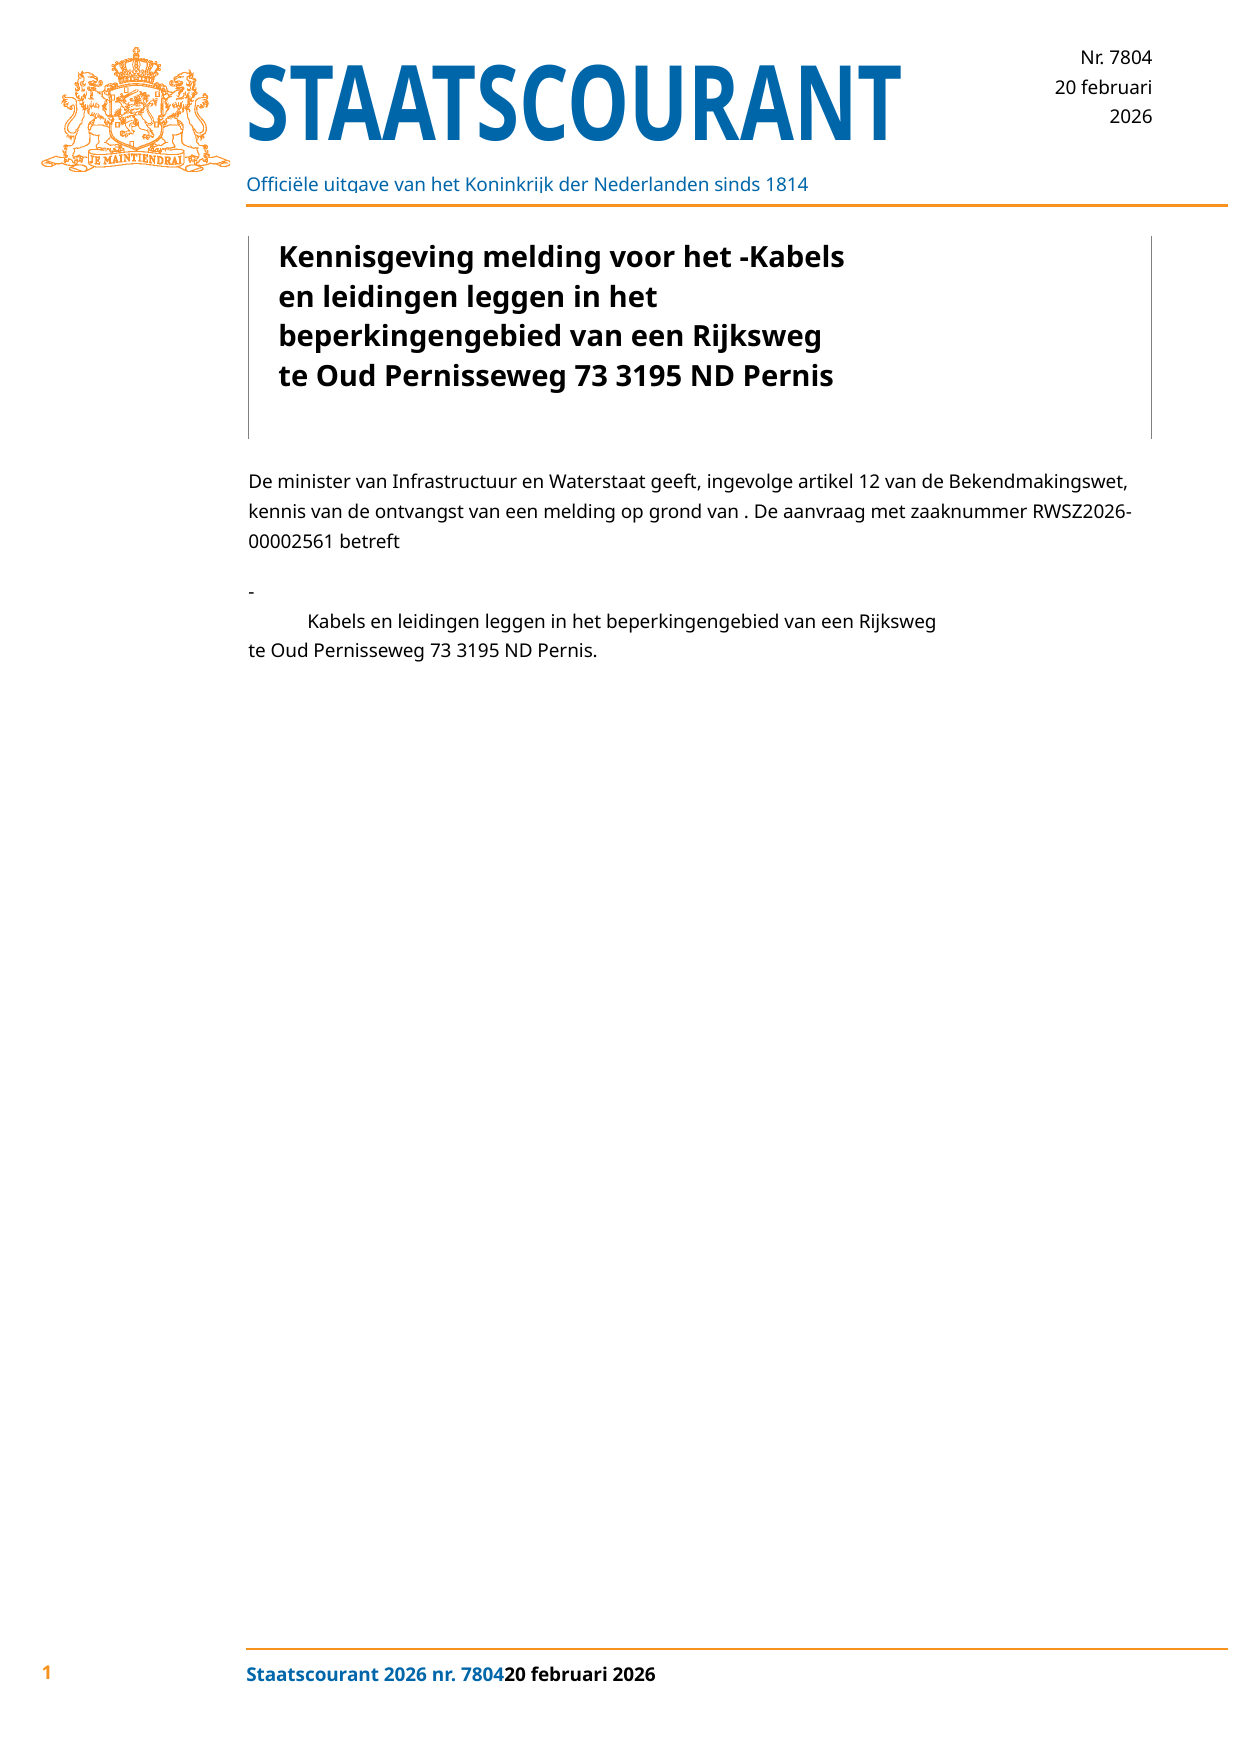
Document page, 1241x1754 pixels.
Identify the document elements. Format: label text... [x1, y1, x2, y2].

table_header Kennisgeving melding voor het -Kabels en leidingen leggen in het beperkingengebied van een Rijksweg te Oud Pernisseweg 73 3195 ND Pernis [249, 236, 850, 439]
text De minister van Infrastructuur en Waterstaat geeft, ingevolge artikel 12 van de Bekendmakingswet, kennis van de ontvangst van een melding op grond van . De aanvraag met zaaknummer RWSZ2026-00002561 betreft [248, 469, 1152, 553]
table_header [850, 414, 1151, 439]
text te Oud Pernisseweg 73 3195 ND Pernis. [248, 637, 1152, 663]
table_header [1090, 236, 1151, 413]
list Kabels en leidingen leggen in het beperkingengebied van een Rijksweg [248, 608, 1152, 633]
picture [912, 236, 1090, 414]
table_header [850, 236, 912, 413]
picture [41, 47, 231, 172]
